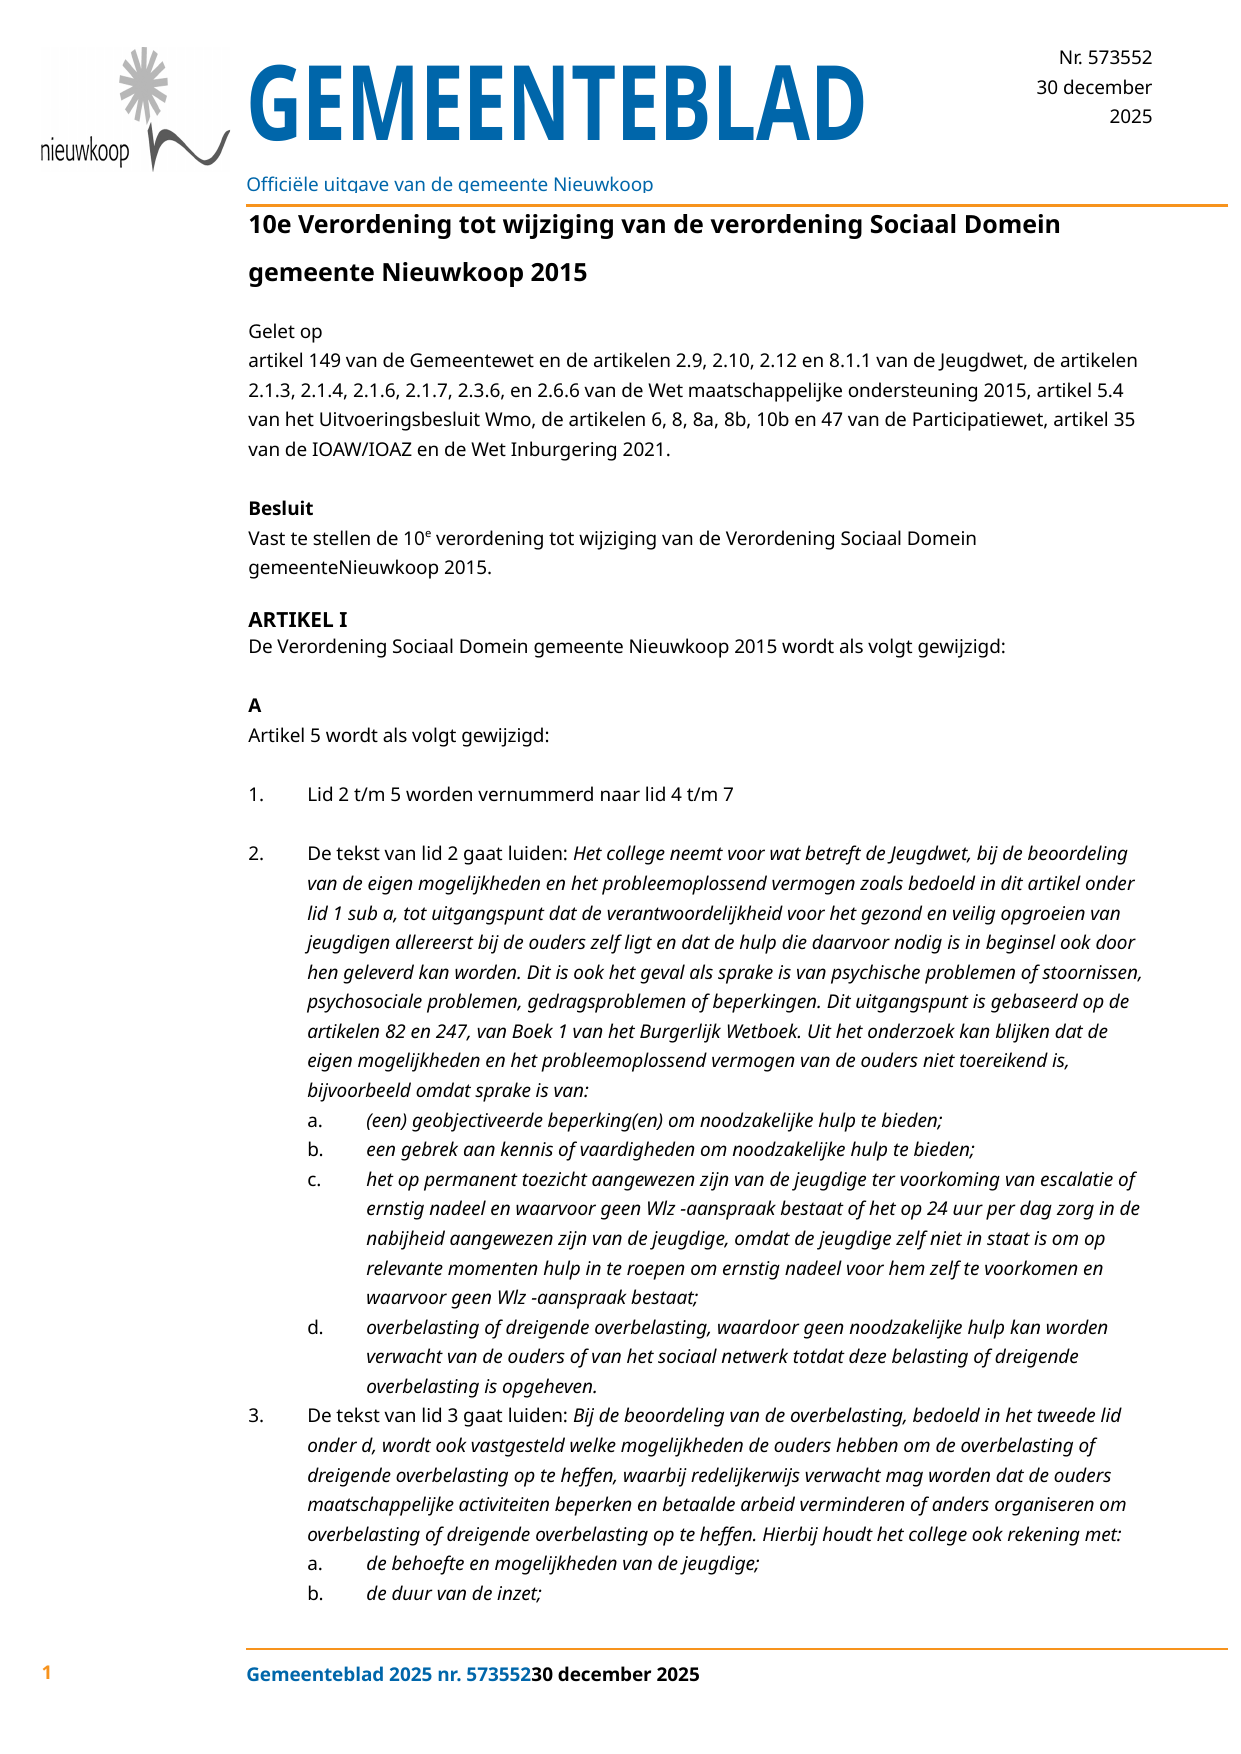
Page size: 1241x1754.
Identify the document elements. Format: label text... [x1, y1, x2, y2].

list de behoefte en mogelijkheden van de jeugdige; [307, 1551, 1152, 1576]
list een gebrek aan kennis of vaardigheden om noodzakelijke hulp te bieden; [307, 1136, 1152, 1162]
text Gelet op [248, 318, 1152, 344]
list overbelasting of dreigende overbelasting, waardoor geen noodzakelijke hulp kan worden verwacht van de ouders of van het sociaal netwerk totdat deze belasting of dreigende overbelasting is opgeheven. [307, 1314, 1152, 1399]
list (een) geobjectiveerde beperking(en) om noodzakelijke hulp te bieden; [307, 1107, 1152, 1132]
list Lid 2 t/m 5 worden vernummerd naar lid 4 t/m 7 [248, 781, 1152, 807]
list De tekst van lid 3 gaat luiden: Bij de beoordeling van de overbelasting, bedoeld in het tweede lid onder d, wordt ook vastgesteld welke mogelijkheden de ouders hebben om de overbelasting of dreigende overbelasting op te heffen, waarbij redelijkerwijs verwacht mag worden dat de ouders maatschappelijke activiteiten beperken en betaalde arbeid verminderen of anders organiseren om overbelasting of dreigende overbelasting op te heffen. Hierbij houdt het college ook rekening met: [248, 1403, 1152, 1547]
list de duur van de inzet; [307, 1580, 1152, 1606]
list De tekst van lid 2 gaat luiden: Het college neemt voor wat betreft de Jeugdwet, bij de beoordeling van de eigen mogelijkheden en het probleemoplossend vermogen zoals bedoeld in dit artikel onder lid 1 sub a, tot uitgangspunt dat de verantwoordelijkheid voor het gezond en veilig opgroeien van jeugdigen allereerst bij de ouders zelf ligt en dat de hulp die daarvoor nodig is in beginsel ook door hen geleverd kan worden. Dit is ook het geval als sprake is van psychische problemen of stoornissen, psychosociale problemen, gedragsproblemen of beperkingen. Dit uitgangspunt is gebaseerd op de artikelen 82 en 247, van Boek 1 van het Burgerlijk Wetboek. Uit het onderzoek kan blijken dat de eigen mogelijkheden en het probleemoplossend vermogen van de ouders niet toereikend is, bijvoorbeeld omdat sprake is van: [248, 841, 1152, 1103]
text 10e Verordening tot wijziging van de verordening Sociaal Domein gemeente Nieuwkoop 2015 [248, 207, 1152, 288]
text Besluit [248, 495, 1152, 521]
text Vast te stellen de 10e verordening tot wijziging van de Verordening Sociaal Domein gemeenteNieuwkoop 2015. [248, 525, 1152, 580]
list het op permanent toezicht aangewezen zijn van de jeugdige ter voorkoming van escalatie of ernstig nadeel en waarvoor geen Wlz -aanspraak bestaat of het op 24 uur per dag zorg in de nabijheid aangewezen zijn van de jeugdige, omdat de jeugdige zelf niet in staat is om op relevante momenten hulp in te roepen om ernstig nadeel voor hem zelf te voorkomen en waarvoor geen Wlz -aanspraak bestaat; [307, 1166, 1152, 1310]
text artikel 149 van de Gemeentewet en de artikelen 2.9, 2.10, 2.12 en 8.1.1 van de Jeugdwet, de artikelen 2.1.3, 2.1.4, 2.1.6, 2.1.7, 2.3.6, en 2.6.6 van de Wet maatschappelijke ondersteuning 2015, artikel 5.4 van het Uitvoeringsbesluit Wmo, de artikelen 6, 8, 8a, 8b, 10b en 47 van de Participatiewet, artikel 35 van de IOAW/IOAZ en de Wet Inburgering 2021. [248, 347, 1152, 462]
text A [248, 693, 1152, 718]
text Artikel 5 wordt als volgt gewijzigd: [248, 722, 1152, 748]
text ARTIKEL I [248, 605, 1152, 633]
picture [41, 47, 231, 172]
text De Verordening Sociaal Domein gemeente Nieuwkoop 2015 wordt als volgt gewijzigd: [248, 633, 1152, 659]
